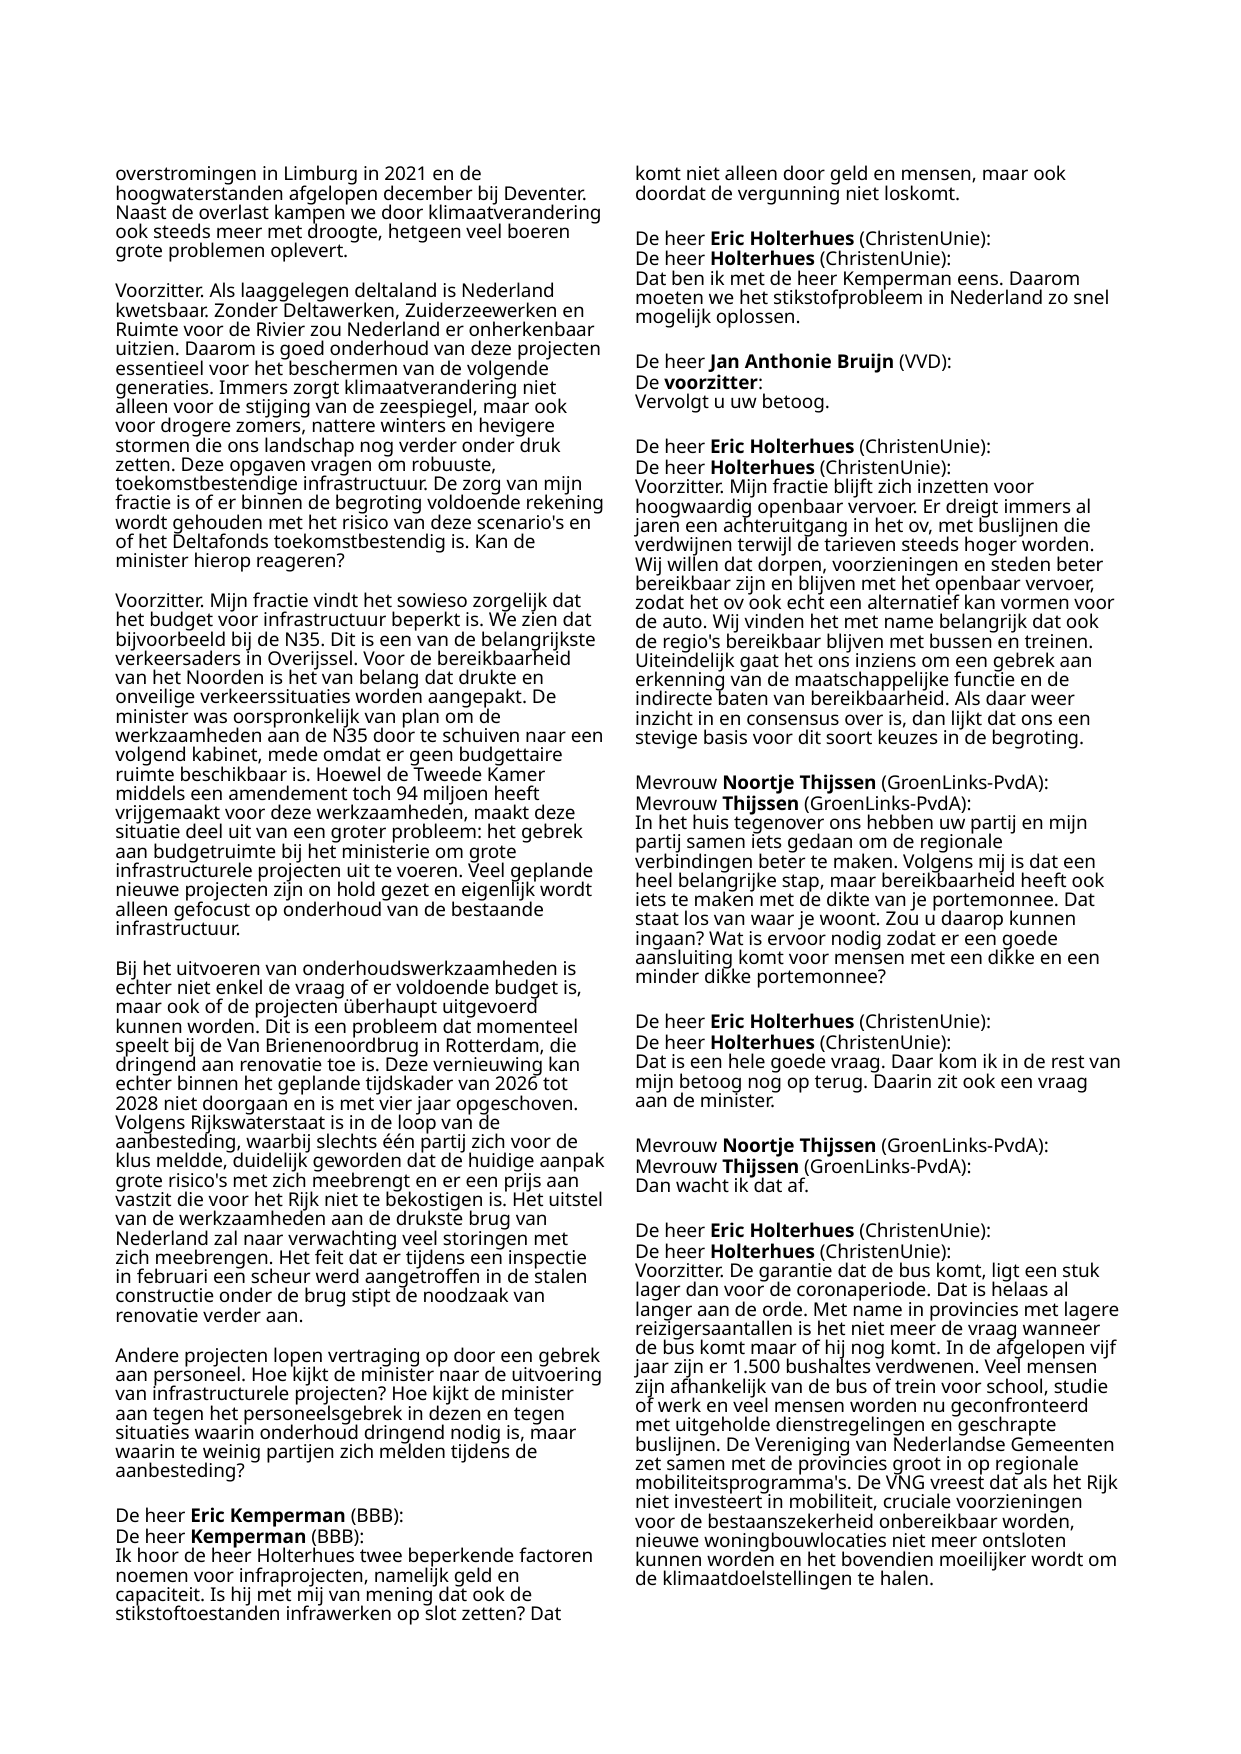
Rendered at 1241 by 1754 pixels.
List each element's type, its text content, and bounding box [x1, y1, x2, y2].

text De heer Jan Anthonie Bruijn (VVD): [635, 348, 1125, 374]
text Mevrouw Thijssen (GroenLinks-PvdA): [635, 795, 1125, 814]
text De heer Holterhues (ChristenUnie): [635, 1034, 1125, 1053]
text De heer Holterhues (ChristenUnie): [635, 459, 1125, 478]
text De heer Eric Holterhues (ChristenUnie): [635, 1217, 1125, 1243]
text Dat is een hele goede vraag. Daar kom ik in de rest van mijn betoog nog op terug. Daarin zit ook een vraag aan de minister. [635, 1053, 1125, 1111]
text Mevrouw Noortje Thijssen (GroenLinks-PvdA): [635, 1132, 1125, 1158]
text Andere projecten lopen vertraging op door een gebrek aan personeel. Hoe kijkt de minister naar de uitvoering van infrastructurele projecten? Hoe kijkt de minister aan tegen het personeelsgebrek in dezen en tegen situaties waarin onderhoud dringend nodig is, maar waarin te weinig partijen zich melden tijdens de aanbesteding? [115, 1347, 605, 1482]
text Ik hoor de heer Holterhues twee beperkende factoren noemen voor infraprojecten, namelijk geld en capaciteit. Is hij met mij van mening dat ook de stikstoftoestanden infrawerken op slot zetten? Dat [115, 1547, 605, 1624]
text Voorzitter. De garantie dat de bus komt, ligt een stuk lager dan voor de coronaperiode. Dat is helaas al langer aan de orde. Met name in provincies met lagere reizigersaantallen is het niet meer de vraag wanneer de bus komt maar of hij nog komt. In de afgelopen vijf jaar zijn er 1.500 bushaltes verdwenen. Veel mensen zijn afhankelijk van de bus of trein voor school, studie of werk en veel mensen worden nu geconfronteerd met uitgeholde dienstregelingen en geschrapte buslijnen. De Vereniging van Nederlandse Gemeenten zet samen met de provincies groot in op regionale mobiliteitsprogramma's. De VNG vreest dat als het Rijk niet investeert in mobiliteit, cruciale voorzieningen voor de bestaanszekerheid onbereikbaar worden, nieuwe woningbouwlocaties niet meer ontsloten kunnen worden en het bovendien moeilijker wordt om de klimaatdoelstellingen te halen. [635, 1262, 1125, 1590]
text komt niet alleen door geld en mensen, maar ook doordat de vergunning niet loskomt. [635, 165, 1125, 204]
text Bij het uitvoeren van onderhoudswerkzaamheden is echter niet enkel de vraag of er voldoende budget is, maar ook of de projecten überhaupt uitgevoerd kunnen worden. Dit is een probleem dat momenteel speelt bij de Van Brienenoordbrug in Rotterdam, die dringend aan renovatie toe is. Deze vernieuwing kan echter binnen het geplande tijdskader van 2026 tot 2028 niet doorgaan en is met vier jaar opgeschoven. Volgens Rijkswaterstaat is in de loop van de aanbesteding, waarbij slechts één partij zich voor de klus meldde, duidelijk geworden dat de huidige aanpak grote risico's met zich meebrengt en er een prijs aan vastzit die voor het Rijk niet te bekostigen is. Het uitstel van de werkzaamheden aan de drukste brug van Nederland zal naar verwachting veel storingen met zich meebrengen. Het feit dat er tijdens een inspectie in februari een scheur werd aangetroffen in de stalen constructie onder de brug stipt de noodzaak van renovatie verder aan. [115, 960, 605, 1326]
text Dat ben ik met de heer Kemperman eens. Daarom moeten we het stikstofprobleem in Nederland zo snel mogelijk oplossen. [635, 270, 1125, 327]
text De heer Eric Holterhues (ChristenUnie): [635, 433, 1125, 459]
text De heer Kemperman (BBB): [115, 1528, 605, 1547]
text De heer Eric Kemperman (BBB): [115, 1502, 605, 1528]
text De heer Holterhues (ChristenUnie): [635, 250, 1125, 270]
text Vervolgt u uw betoog. [635, 393, 1125, 413]
text De heer Eric Holterhues (ChristenUnie): [635, 225, 1125, 250]
text De voorzitter: [635, 374, 1125, 393]
text Voorzitter. Mijn fractie vindt het sowieso zorgelijk dat het budget voor infrastructuur beperkt is. We zien dat bijvoorbeeld bij de N35. Dit is een van de belangrijkste verkeersaders in Overijssel. Voor de bereikbaarheid van het Noorden is het van belang dat drukte en onveilige verkeerssituaties worden aangepakt. De minister was oorspronkelijk van plan om de werkzaamheden aan de N35 door te schuiven naar een volgend kabinet, mede omdat er geen budgettaire ruimte beschikbaar is. Hoewel de Tweede Kamer middels een amendement toch 94 miljoen heeft vrijgemaakt voor deze werkzaamheden, maakt deze situatie deel uit van een groter probleem: het gebrek aan budgetruimte bij het ministerie om grote infrastructurele projecten uit te voeren. Veel geplande nieuwe projecten zijn on hold gezet en eigenlijk wordt alleen gefocust op onderhoud van de bestaande infrastructuur. [115, 592, 605, 939]
text In het huis tegenover ons hebben uw partij en mijn partij samen iets gedaan om de regionale verbindingen beter te maken. Volgens mij is dat een heel belangrijke stap, maar bereikbaarheid heeft ook iets te maken met de dikte van je portemonnee. Dat staat los van waar je woont. Zou u daarop kunnen ingaan? Wat is ervoor nodig zodat er een goede aansluiting komt voor mensen met een dikke en een minder dikke portemonnee? [635, 814, 1125, 987]
text overstromingen in Limburg in 2021 en de hoogwaterstanden afgelopen december bij Deventer. Naast de overlast kampen we door klimaatverandering ook steeds meer met droogte, hetgeen veel boeren grote problemen oplevert. [115, 165, 605, 262]
text Voorzitter. Mijn fractie blijft zich inzetten voor hoogwaardig openbaar vervoer. Er dreigt immers al jaren een achteruitgang in het ov, met buslijnen die verdwijnen terwijl de tarieven steeds hoger worden. Wij willen dat dorpen, voorzieningen en steden beter bereikbaar zijn en blijven met het openbaar vervoer, zodat het ov ook echt een alternatief kan vormen voor de auto. Wij vinden het met name belangrijk dat ook de regio's bereikbaar blijven met bussen en treinen. Uiteindelijk gaat het ons inziens om een gebrek aan erkenning van de maatschappelijke functie en de indirecte baten van bereikbaarheid. Als daar weer inzicht in en consensus over is, dan lijkt dat ons een stevige basis voor dit soort keuzes in de begroting. [635, 478, 1125, 748]
text Mevrouw Thijssen (GroenLinks-PvdA): [635, 1158, 1125, 1177]
text Voorzitter. Als laaggelegen deltaland is Nederland kwetsbaar. Zonder Deltawerken, Zuiderzeewerken en Ruimte voor de Rivier zou Nederland er onherkenbaar uitzien. Daarom is goed onderhoud van deze projecten essentieel voor het beschermen van de volgende generaties. Immers zorgt klimaatverandering niet alleen voor de stijging van de zeespiegel, maar ook voor drogere zomers, nattere winters en hevigere stormen die ons landschap nog verder onder druk zetten. Deze opgaven vragen om robuuste, toekomstbestendige infrastructuur. De zorg van mijn fractie is of er binnen de begroting voldoende rekening wordt gehouden met het risico van deze scenario's en of het Deltafonds toekomstbestendig is. Kan de minister hierop reageren? [115, 282, 605, 571]
text De heer Eric Holterhues (ChristenUnie): [635, 1008, 1125, 1034]
text Mevrouw Noortje Thijssen (GroenLinks-PvdA): [635, 769, 1125, 795]
text Dan wacht ik dat af. [635, 1177, 1125, 1196]
text De heer Holterhues (ChristenUnie): [635, 1243, 1125, 1262]
